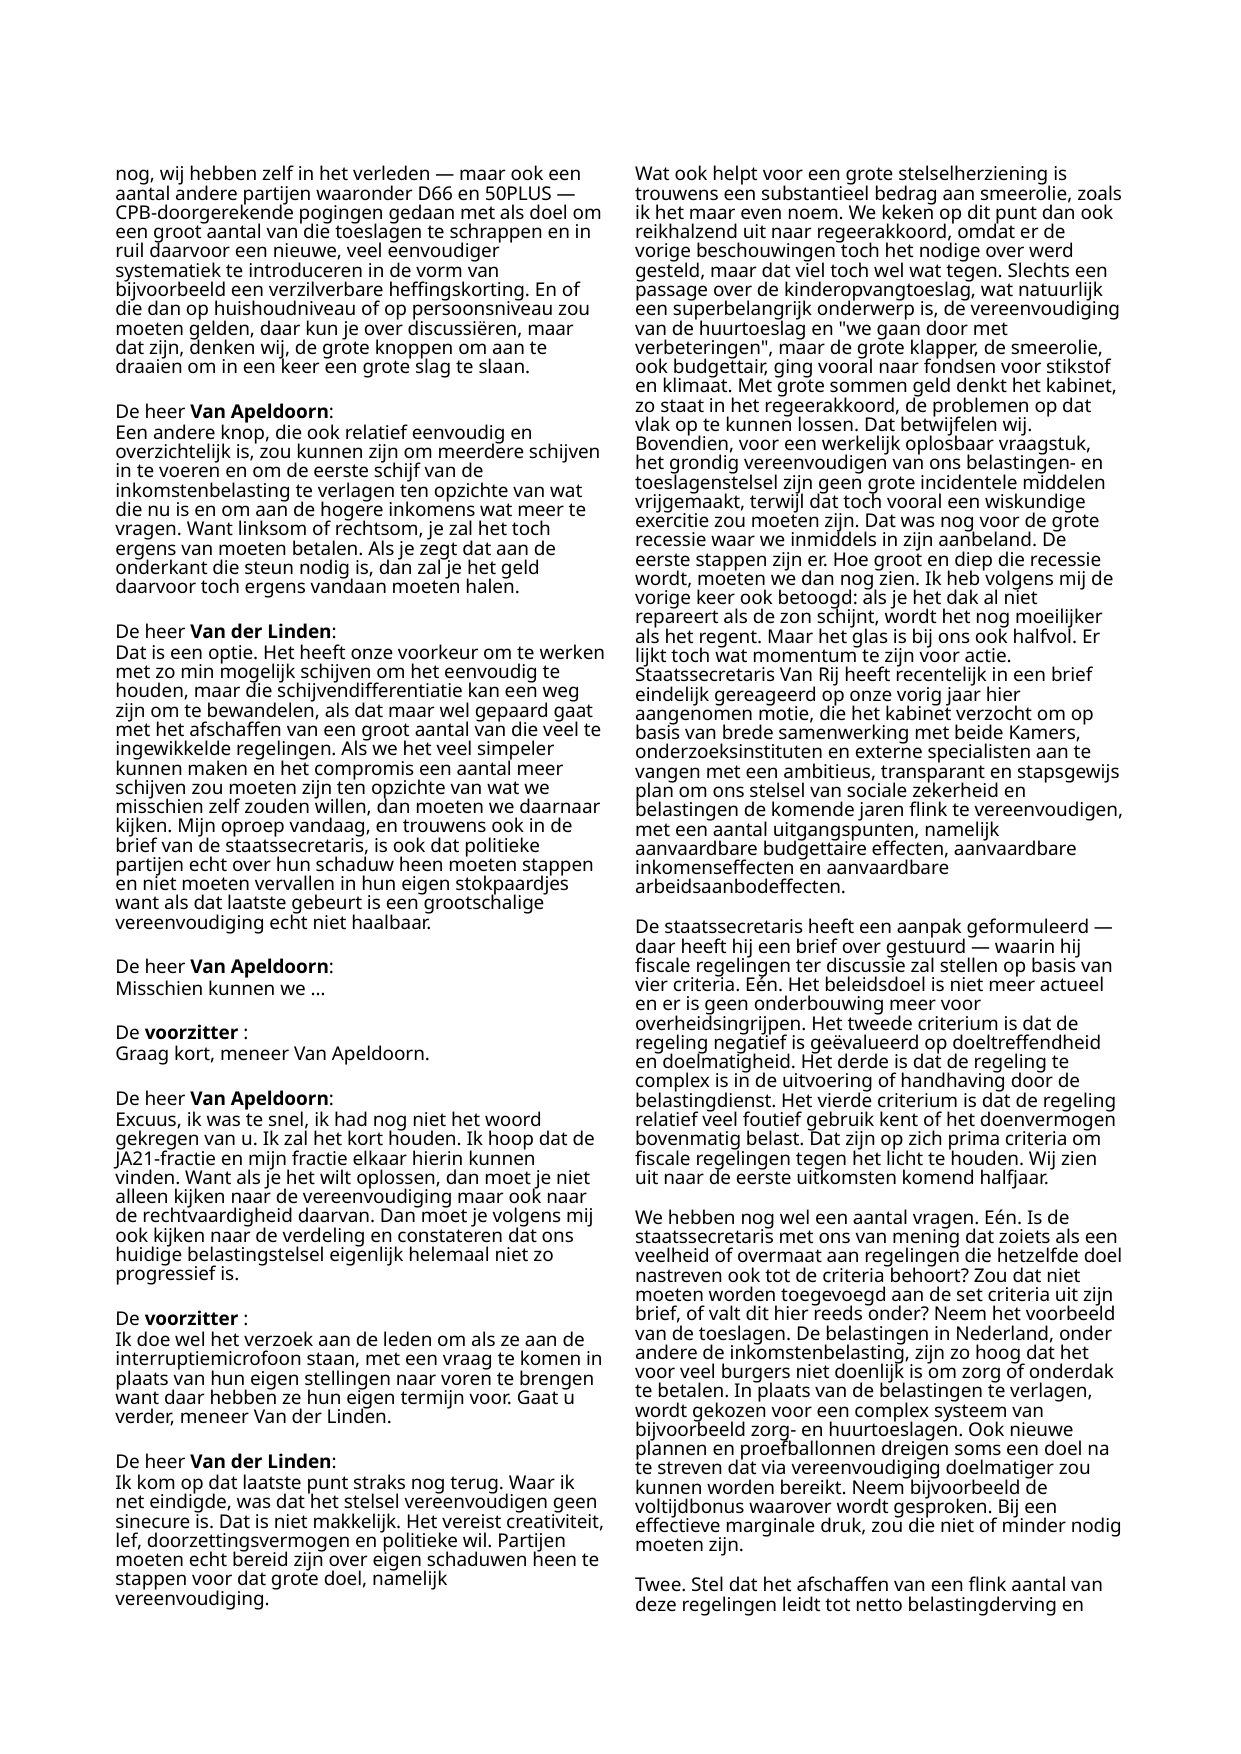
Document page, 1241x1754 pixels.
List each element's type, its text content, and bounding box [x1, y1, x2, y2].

text We hebben nog wel een aantal vragen. Eén. Is de staatssecretaris met ons van mening dat zoiets als een veelheid of overmaat aan regelingen die hetzelfde doel nastreven ook tot de criteria behoort? Zou dat niet moeten worden toegevoegd aan de set criteria uit zijn brief, of valt dit hier reeds onder? Neem het voorbeeld van de toeslagen. De belastingen in Nederland, onder andere de inkomstenbelasting, zijn zo hoog dat het voor veel burgers niet doenlijk is om zorg of onderdak te betalen. In plaats van de belastingen te verlagen, wordt gekozen voor een complex systeem van bijvoorbeeld zorg- en huurtoeslagen. Ook nieuwe plannen en proefballonnen dreigen soms een doel na te streven dat via vereenvoudiging doelmatiger zou kunnen worden bereikt. Neem bijvoorbeeld de voltijdbonus waarover wordt gesproken. Bij een effectieve marginale druk, zou die niet of minder nodig moeten zijn. [635, 1209, 1125, 1556]
text De voorzitter : [115, 1019, 605, 1045]
text De heer Van der Linden: [115, 618, 605, 644]
text Dat is een optie. Het heeft onze voorkeur om te werken met zo min mogelijk schijven om het eenvoudig te houden, maar die schijvendifferentiatie kan een weg zijn om te bewandelen, als dat maar wel gepaard gaat met het afschaffen van een groot aantal van die veel te ingewikkelde regelingen. Als we het veel simpeler kunnen maken en het compromis een aantal meer schijven zou moeten zijn ten opzichte van wat we misschien zelf zouden willen, dan moeten we daarnaar kijken. Mijn oproep vandaag, en trouwens ook in de brief van de staatssecretaris, is ook dat politieke partijen echt over hun schaduw heen moeten stappen en niet moeten vervallen in hun eigen stokpaardjes want als dat laatste gebeurt is een grootschalige vereenvoudiging echt niet haalbaar. [115, 644, 605, 933]
text Excuus, ik was te snel, ik had nog niet het woord gekregen van u. Ik zal het kort houden. Ik hoop dat de JA21-fractie en mijn fractie elkaar hierin kunnen vinden. Want als je het wilt oplossen, dan moet je niet alleen kijken naar de vereenvoudiging maar ook naar de rechtvaardigheid daarvan. Dan moet je volgens mij ook kijken naar de verdeling en constateren dat ons huidige belastingstelsel eigenlijk helemaal niet zo progressief is. [115, 1111, 605, 1284]
text Wat ook helpt voor een grote stelselherziening is trouwens een substantieel bedrag aan smeerolie, zoals ik het maar even noem. We keken op dit punt dan ook reikhalzend uit naar regeerakkoord, omdat er de vorige beschouwingen toch het nodige over werd gesteld, maar dat viel toch wel wat tegen. Slechts een passage over de kinderopvangtoeslag, wat natuurlijk een superbelangrijk onderwerp is, de vereenvoudiging van de huurtoeslag en "we gaan door met verbeteringen", maar de grote klapper, de smeerolie, ook budgettair, ging vooral naar fondsen voor stikstof en klimaat. Met grote sommen geld denkt het kabinet, zo staat in het regeerakkoord, de problemen op dat vlak op te kunnen lossen. Dat betwijfelen wij. Bovendien, voor een werkelijk oplosbaar vraagstuk, het grondig vereenvoudigen van ons belastingen- en toeslagenstelsel zijn geen grote incidentele middelen vrijgemaakt, terwijl dat toch vooral een wiskundige exercitie zou moeten zijn. Dat was nog voor de grote recessie waar we inmiddels in zijn aanbeland. De eerste stappen zijn er. Hoe groot en diep die recessie wordt, moeten we dan nog zien. Ik heb volgens mij de vorige keer ook betoogd: als je het dak al niet repareert als de zon schijnt, wordt het nog moeilijker als het regent. Maar het glas is bij ons ook halfvol. Er lijkt toch wat momentum te zijn voor actie. Staatssecretaris Van Rij heeft recentelijk in een brief eindelijk gereageerd op onze vorig jaar hier aangenomen motie, die het kabinet verzocht om op basis van brede samenwerking met beide Kamers, onderzoeksinstituten en externe specialisten aan te vangen met een ambitieus, transparant en stapsgewijs plan om ons stelsel van sociale zekerheid en belastingen de komende jaren flink te vereenvoudigen, met een aantal uitgangspunten, namelijk aanvaardbare budgettaire effecten, aanvaardbare inkomenseffecten en aanvaardbare arbeidsaanbodeffecten. [635, 165, 1125, 898]
text De heer Van Apeldoorn: [115, 398, 605, 424]
text De staatssecretaris heeft een aanpak geformuleerd — daar heeft hij een brief over gestuurd — waarin hij fiscale regelingen ter discussie zal stellen op basis van vier criteria. Eén. Het beleidsdoel is niet meer actueel en er is geen onderbouwing meer voor overheidsingrijpen. Het tweede criterium is dat de regeling negatief is geëvalueerd op doeltreffendheid en doelmatigheid. Het derde is dat de regeling te complex is in de uitvoering of handhaving door de belastingdienst. Het vierde criterium is dat de regeling relatief veel foutief gebruik kent of het doenvermogen bovenmatig belast. Dat zijn op zich prima criteria om fiscale regelingen tegen het licht te houden. Wij zien uit naar de eerste uitkomsten komend halfjaar. [635, 918, 1125, 1188]
text Een andere knop, die ook relatief eenvoudig en overzichtelijk is, zou kunnen zijn om meerdere schijven in te voeren en om de eerste schijf van de inkomstenbelasting te verlagen ten opzichte van wat die nu is en om aan de hogere inkomens wat meer te vragen. Want linksom of rechtsom, je zal het toch ergens van moeten betalen. Als je zegt dat aan de onderkant die steun nodig is, dan zal je het geld daarvoor toch ergens vandaan moeten halen. [115, 424, 605, 597]
text nog, wij hebben zelf in het verleden — maar ook een aantal andere partijen waaronder D66 en 50PLUS — CPB-doorgerekende pogingen gedaan met als doel om een groot aantal van die toeslagen te schrappen en in ruil daarvoor een nieuwe, veel eenvoudiger systematiek te introduceren in de vorm van bijvoorbeeld een verzilverbare heffingskorting. En of die dan op huishoudniveau of op persoonsniveau zou moeten gelden, daar kun je over discussiëren, maar dat zijn, denken wij, de grote knoppen om aan te draaien om in een keer een grote slag te slaan. [115, 165, 605, 377]
text Ik kom op dat laatste punt straks nog terug. Waar ik net eindigde, was dat het stelsel vereenvoudigen geen sinecure is. Dat is niet makkelijk. Het vereist creativiteit, lef, doorzettingsvermogen en politieke wil. Partijen moeten echt bereid zijn over eigen schaduwen heen te stappen voor dat grote doel, namelijk vereenvoudiging. [115, 1474, 605, 1609]
text De heer Van der Linden: [115, 1448, 605, 1474]
text De heer Van Apeldoorn: [115, 954, 605, 979]
text Twee. Stel dat het afschaffen van een flink aantal van deze regelingen leidt tot netto belastingderving en [635, 1576, 1125, 1615]
text De voorzitter : [115, 1305, 605, 1331]
text Misschien kunnen we … [115, 979, 605, 999]
text De heer Van Apeldoorn: [115, 1085, 605, 1111]
text Ik doe wel het verzoek aan de leden om als ze aan de interruptiemicrofoon staan, met een vraag te komen in plaats van hun eigen stellingen naar voren te brengen want daar hebben ze hun eigen termijn voor. Gaat u verder, meneer Van der Linden. [115, 1331, 605, 1427]
text Graag kort, meneer Van Apeldoorn. [115, 1045, 605, 1064]
